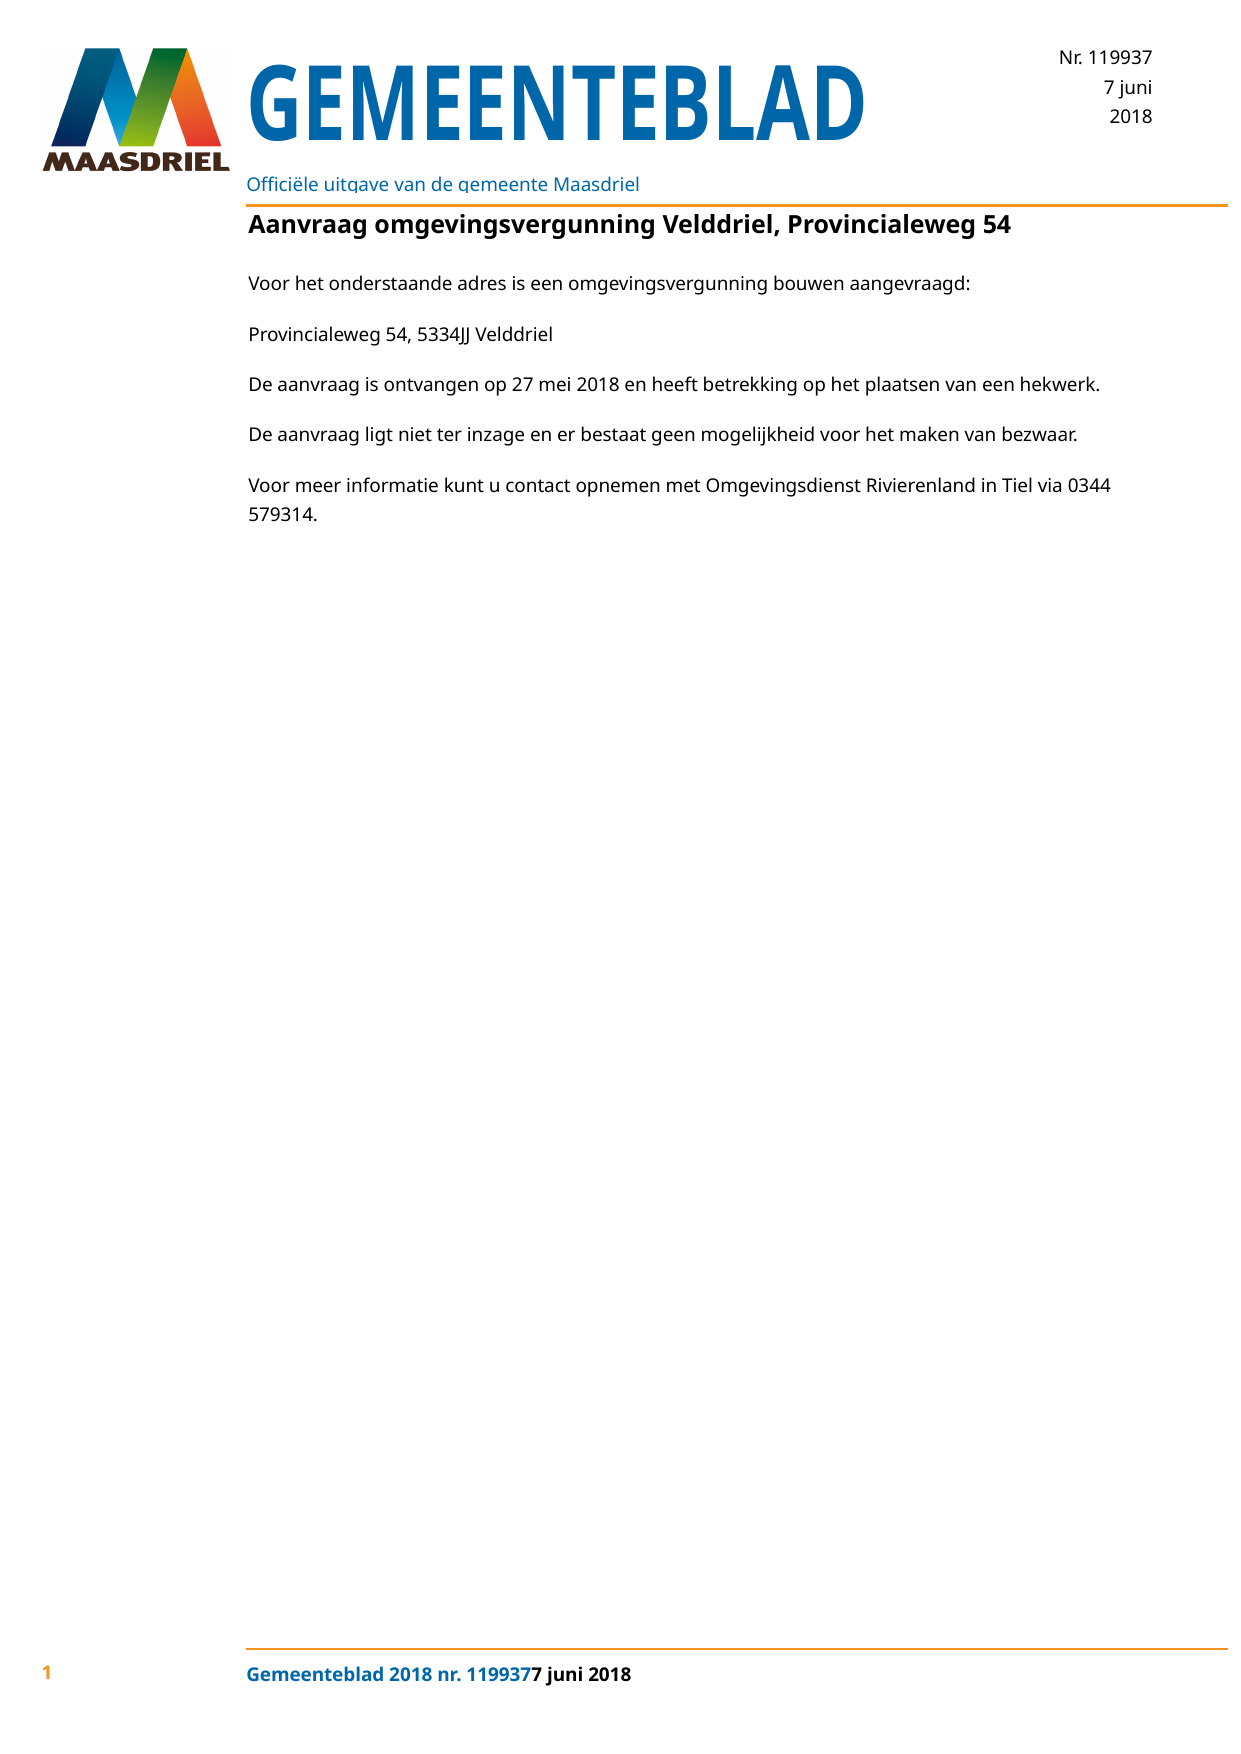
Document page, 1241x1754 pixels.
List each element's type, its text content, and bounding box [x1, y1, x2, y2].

text Voor het onderstaande adres is een omgevingsvergunning bouwen aangevraagd: [248, 270, 1152, 296]
text Provincialeweg 54, 5334JJ Velddriel [248, 321, 1152, 346]
text Voor meer informatie kunt u contact opnemen met Omgevingsdienst Rivierenland in Tiel via 0344 579314. [248, 472, 1152, 527]
picture [41, 47, 231, 172]
text De aanvraag is ontvangen op 27 mei 2018 en heeft betrekking op het plaatsen van een hekwerk. [248, 371, 1152, 397]
text De aanvraag ligt niet ter inzage en er bestaat geen mogelijkheid voor het maken van bezwaar. [248, 422, 1152, 447]
text Aanvraag omgevingsvergunning Velddriel, Provincialeweg 54 [248, 207, 1152, 241]
